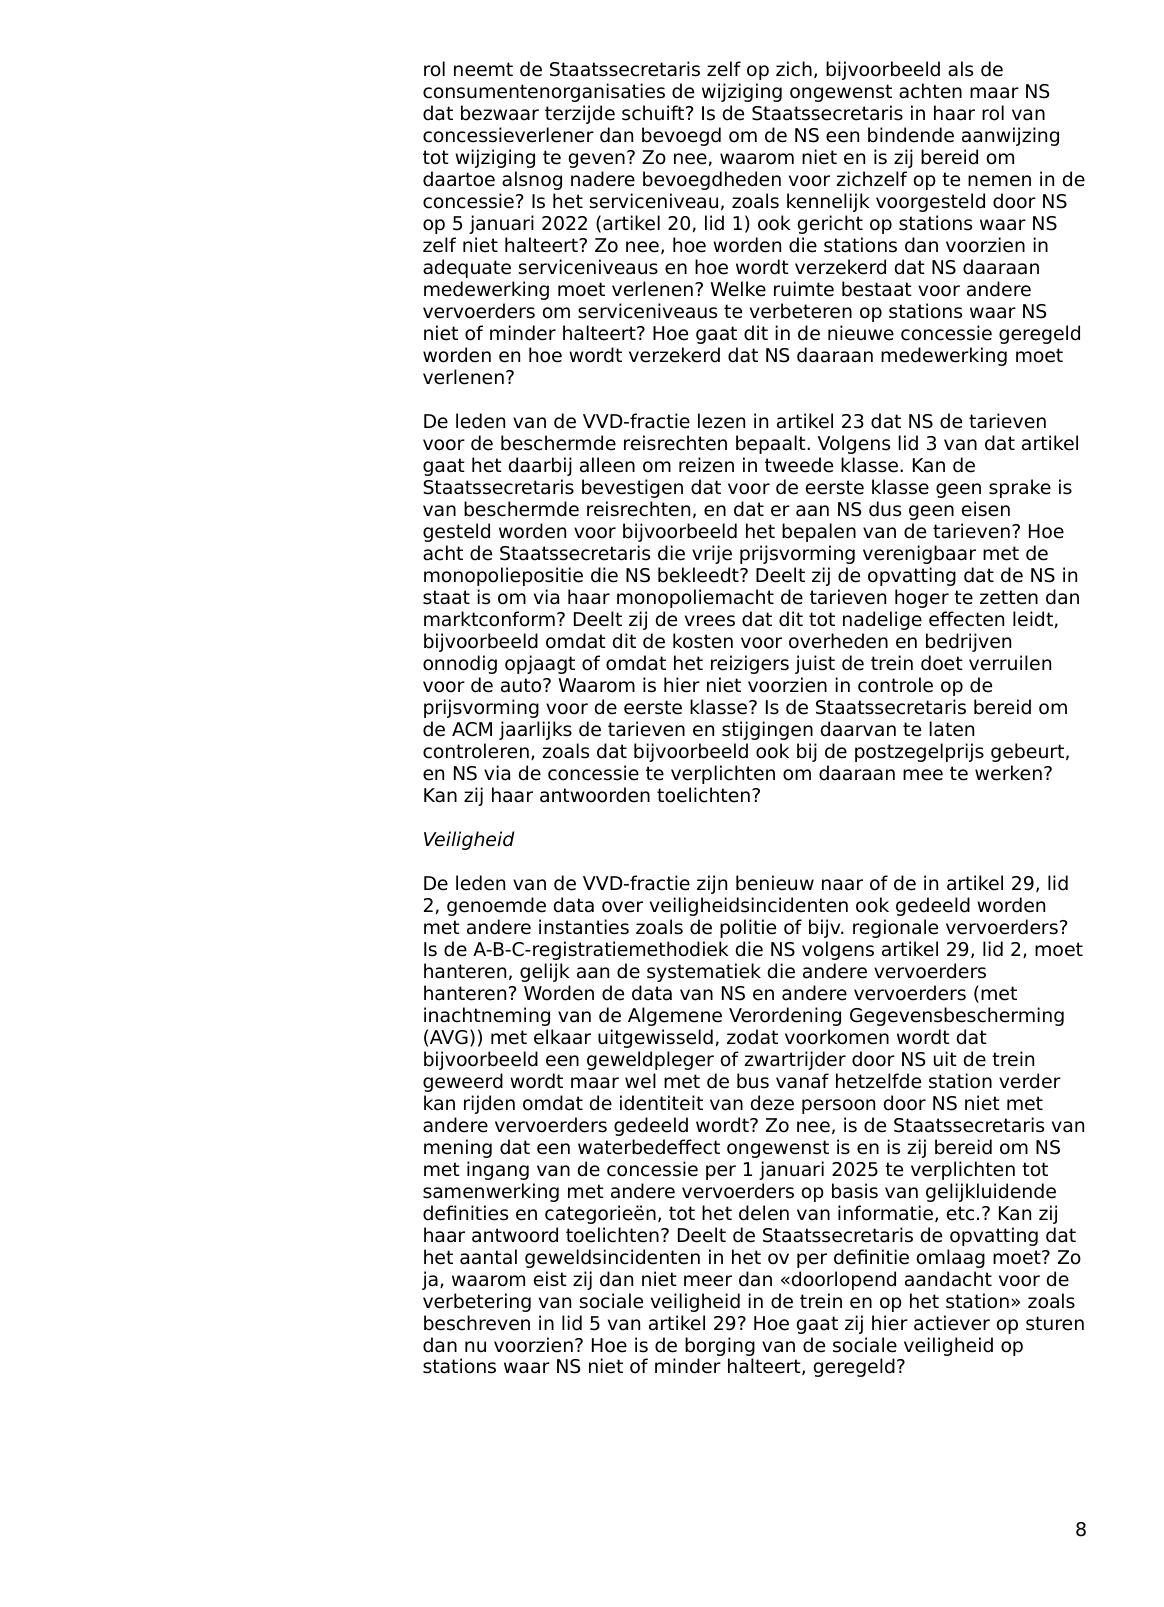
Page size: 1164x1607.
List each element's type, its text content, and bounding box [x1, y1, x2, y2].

text De leden van de VVD-fractie zijn benieuw naar of de in artikel 29, lid 2, genoemde data over veiligheidsincidenten ook gedeeld worden met andere instanties zoals de politie of bijv. regionale vervoerders? Is de A-B-C-registratiemethodiek die NS volgens artikel 29, lid 2, moet hanteren, gelijk aan de systematiek die andere vervoerders hanteren? Worden de data van NS en andere vervoerders (met inachtneming van de Algemene Verordening Gegevensbescherming (AVG)) met elkaar uitgewisseld, zodat voorkomen wordt dat bijvoorbeeld een geweldpleger of zwartrijder door NS uit de trein geweerd wordt maar wel met de bus vanaf hetzelfde station verder kan rijden omdat de identiteit van deze persoon door NS niet met andere vervoerders gedeeld wordt? Zo nee, is de Staatssecretaris van mening dat een waterbedeffect ongewenst is en is zij bereid om NS met ingang van de concessie per 1 januari 2025 te verplichten tot samenwerking met andere vervoerders op basis van gelijkluidende definities en categorieën, tot het delen van informatie, etc.? Kan zij haar antwoord toelichten? Deelt de Staatssecretaris de opvatting dat het aantal geweldsincidenten in het ov per definitie omlaag moet? Zo ja, waarom eist zij dan niet meer dan «doorlopend aandacht voor de verbetering van sociale veiligheid in de trein en op het station» zoals beschreven in lid 5 van artikel 29? Hoe gaat zij hier actiever op sturen dan nu voorzien? Hoe is de borging van de sociale veiligheid op stations waar NS niet of minder halteert, geregeld? [422, 873, 1087, 1378]
text rol neemt de Staatssecretaris zelf op zich, bijvoorbeeld als de consumentenorganisaties de wijziging ongewenst achten maar NS dat bezwaar terzijde schuift? Is de Staatssecretaris in haar rol van concessieverlener dan bevoegd om de NS een bindende aanwijzing tot wijziging te geven? Zo nee, waarom niet en is zij bereid om daartoe alsnog nadere bevoegdheden voor zichzelf op te nemen in de concessie? Is het serviceniveau, zoals kennelijk voorgesteld door NS op 5 januari 2022 (artikel 20, lid 1) ook gericht op stations waar NS zelf niet halteert? Zo nee, hoe worden die stations dan voorzien in adequate serviceniveaus en hoe wordt verzekerd dat NS daaraan medewerking moet verlenen? Welke ruimte bestaat voor andere vervoerders om serviceniveaus te verbeteren op stations waar NS niet of minder halteert? Hoe gaat dit in de nieuwe concessie geregeld worden en hoe wordt verzekerd dat NS daaraan medewerking moet verlenen? [422, 59, 1087, 389]
text De leden van de VVD-fractie lezen in artikel 23 dat NS de tarieven voor de beschermde reisrechten bepaalt. Volgens lid 3 van dat artikel gaat het daarbij alleen om reizen in tweede klasse. Kan de Staatssecretaris bevestigen dat voor de eerste klasse geen sprake is van beschermde reisrechten, en dat er aan NS dus geen eisen gesteld worden voor bijvoorbeeld het bepalen van de tarieven? Hoe acht de Staatssecretaris die vrije prijsvorming verenigbaar met de monopoliepositie die NS bekleedt? Deelt zij de opvatting dat de NS in staat is om via haar monopoliemacht de tarieven hoger te zetten dan marktconform? Deelt zij de vrees dat dit tot nadelige effecten leidt, bijvoorbeeld omdat dit de kosten voor overheden en bedrijven onnodig opjaagt of omdat het reizigers juist de trein doet verruilen voor de auto? Waarom is hier niet voorzien in controle op de prijsvorming voor de eerste klasse? Is de Staatssecretaris bereid om de ACM jaarlijks de tarieven en stijgingen daarvan te laten controleren, zoals dat bijvoorbeeld ook bij de postzegelprijs gebeurt, en NS via de concessie te verplichten om daaraan mee te werken? Kan zij haar antwoorden toelichten? [422, 411, 1087, 807]
subtitle Veiligheid [422, 829, 1087, 851]
